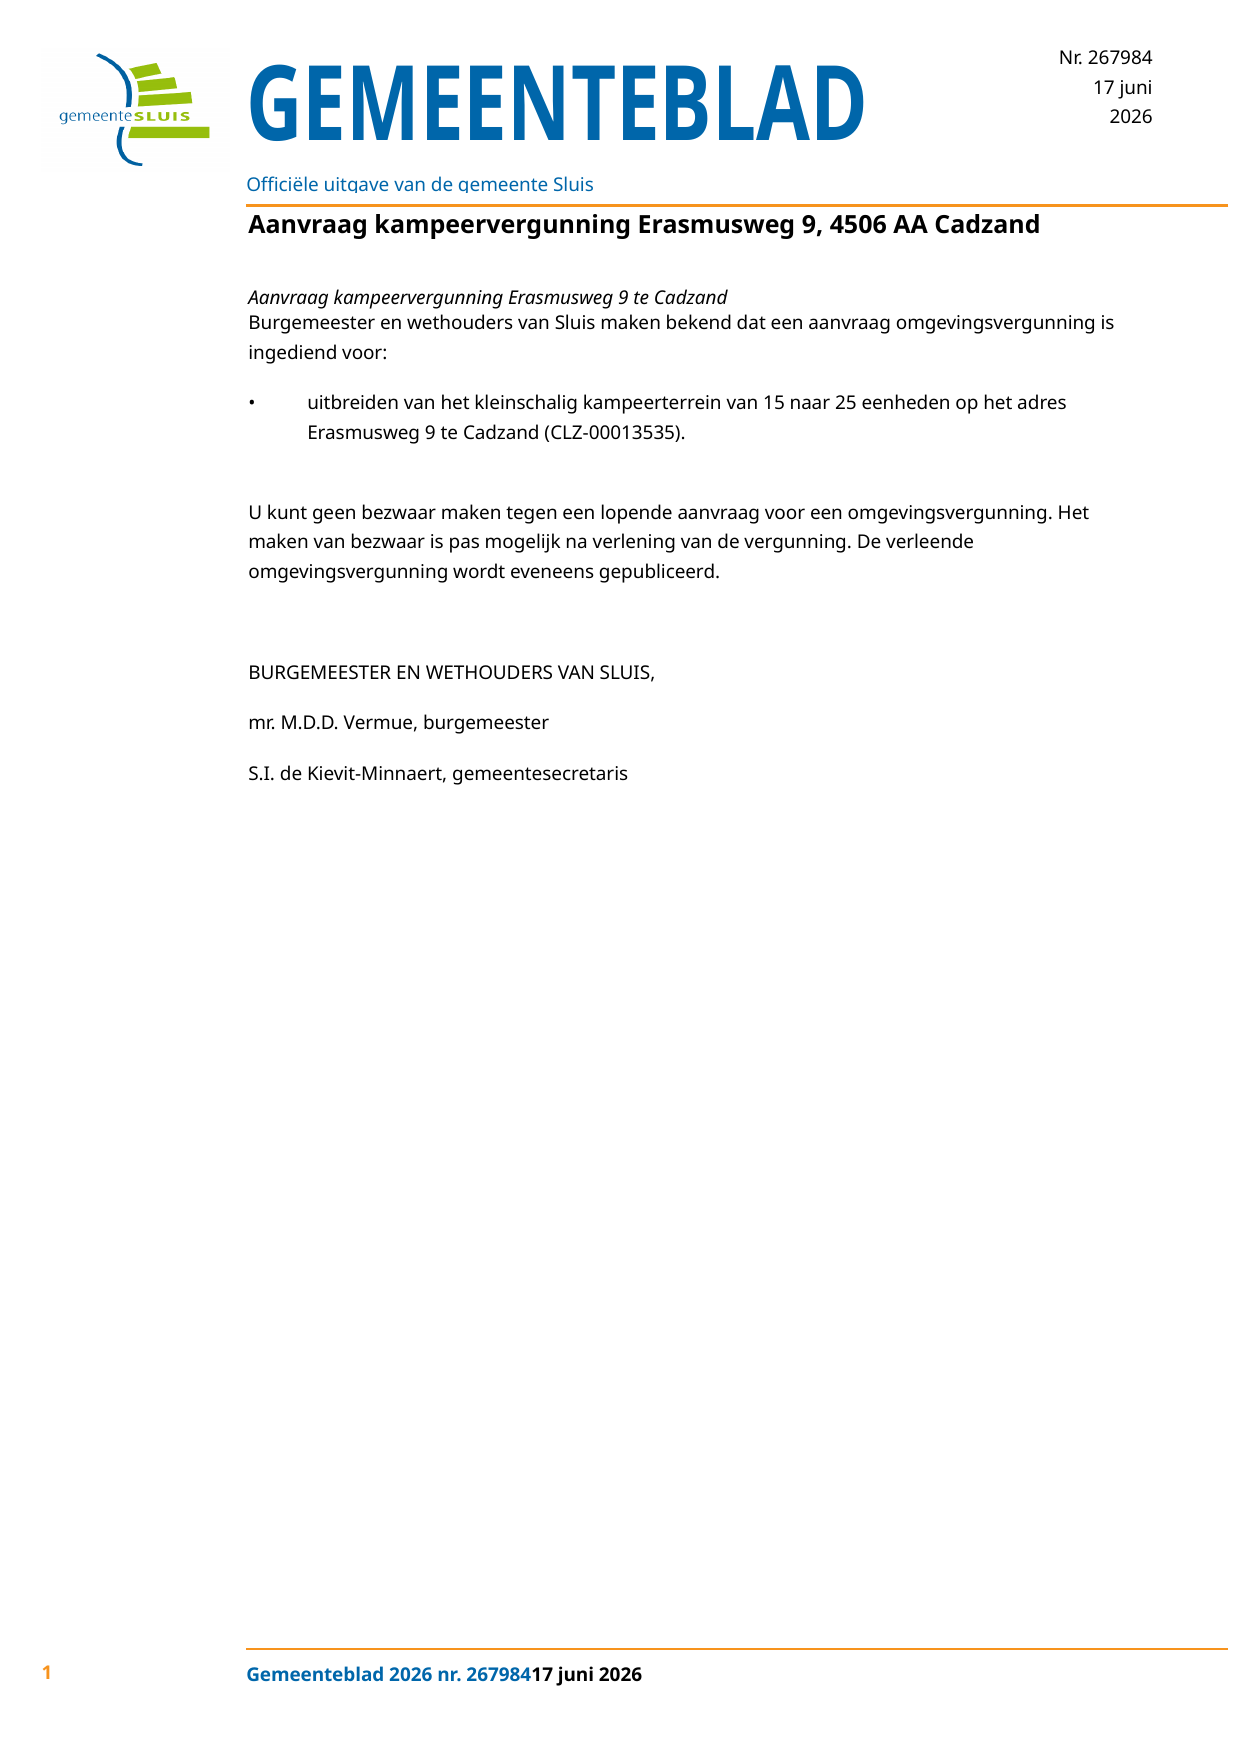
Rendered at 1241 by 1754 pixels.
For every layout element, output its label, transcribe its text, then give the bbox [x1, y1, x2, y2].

list uitbreiden van het kleinschalig kampeerterrein van 15 naar 25 eenheden op het adres Erasmusweg 9 te Cadzand (CLZ-00013535). [248, 389, 1152, 445]
text mr. M.D.D. Vermue, burgemeester [248, 709, 1152, 735]
picture [41, 47, 231, 172]
text S.I. de Kievit-Minnaert, gemeentesecretaris [248, 760, 1152, 786]
text U kunt geen bezwaar maken tegen een lopende aanvraag voor een omgevingsvergunning. Het maken van bezwaar is pas mogelijk na verlening van de vergunning. De verleende omgevingsvergunning wordt eveneens gepubliceerd. [248, 499, 1152, 584]
text Aanvraag kampeervergunning Erasmusweg 9, 4506 AA Cadzand [248, 207, 1152, 241]
text Burgemeester en wethouders van Sluis maken bekend dat een aanvraag omgevingsvergunning is ingediend voor: [248, 309, 1152, 365]
text BURGEMEESTER EN WETHOUDERS VAN SLUIS, [248, 659, 1152, 685]
text Aanvraag kampeervergunning Erasmusweg 9 te Cadzand [248, 284, 1152, 309]
